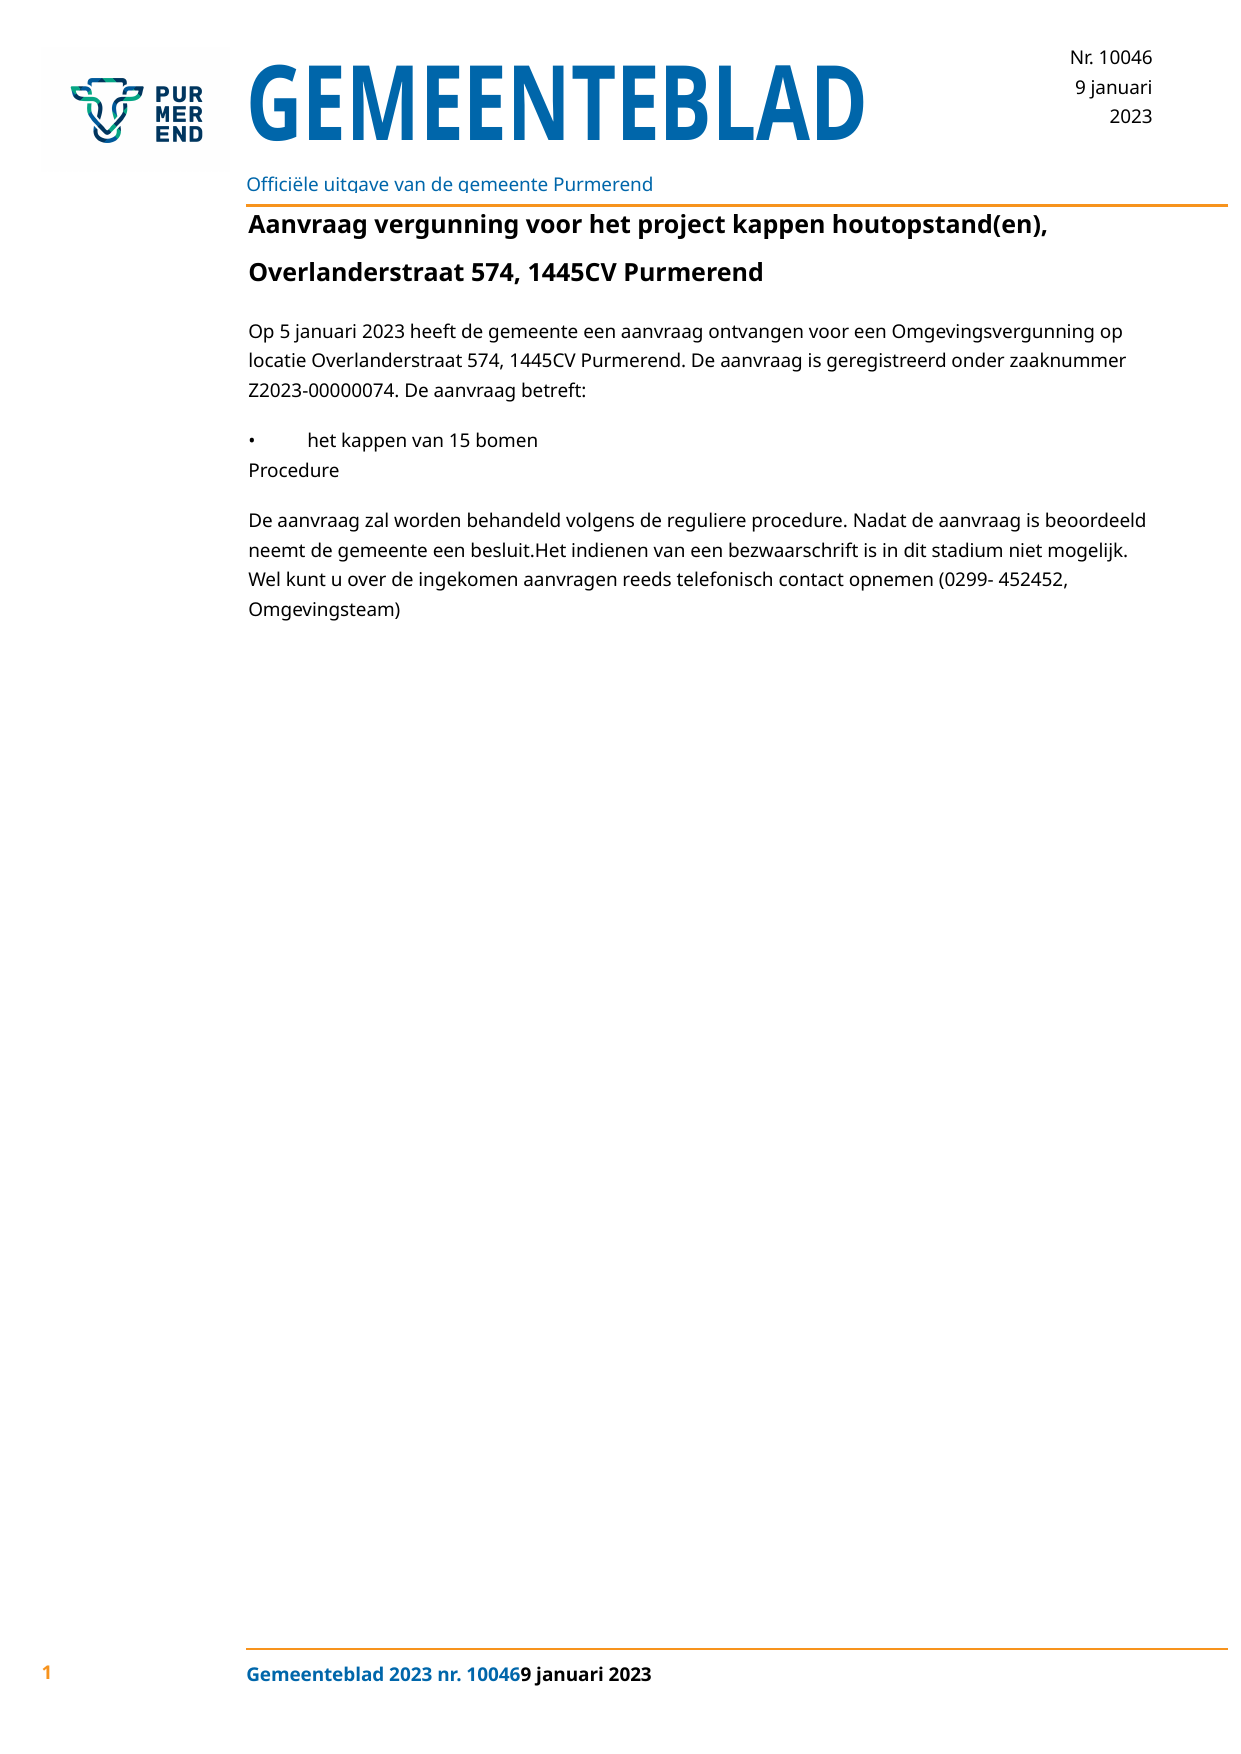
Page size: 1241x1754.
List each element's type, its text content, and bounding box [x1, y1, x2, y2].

list het kappen van 15 bomen [248, 427, 1152, 453]
text Aanvraag vergunning voor het project kappen houtopstand(en), Overlanderstraat 574, 1445CV Purmerend [248, 207, 1152, 288]
text Procedure [248, 457, 1152, 483]
text De aanvraag zal worden behandeld volgens de reguliere procedure. Nadat de aanvraag is beoordeeld neemt de gemeente een besluit.Het indienen van een bezwaarschrift is in dit stadium niet mogelijk. Wel kunt u over de ingekomen aanvragen reeds telefonisch contact opnemen (0299- 452452, Omgevingsteam) [248, 507, 1152, 622]
picture [41, 47, 231, 172]
text Op 5 januari 2023 heeft de gemeente een aanvraag ontvangen voor een Omgevingsvergunning op locatie Overlanderstraat 574, 1445CV Purmerend. De aanvraag is geregistreerd onder zaaknummer Z2023-00000074. De aanvraag betreft: [248, 318, 1152, 403]
